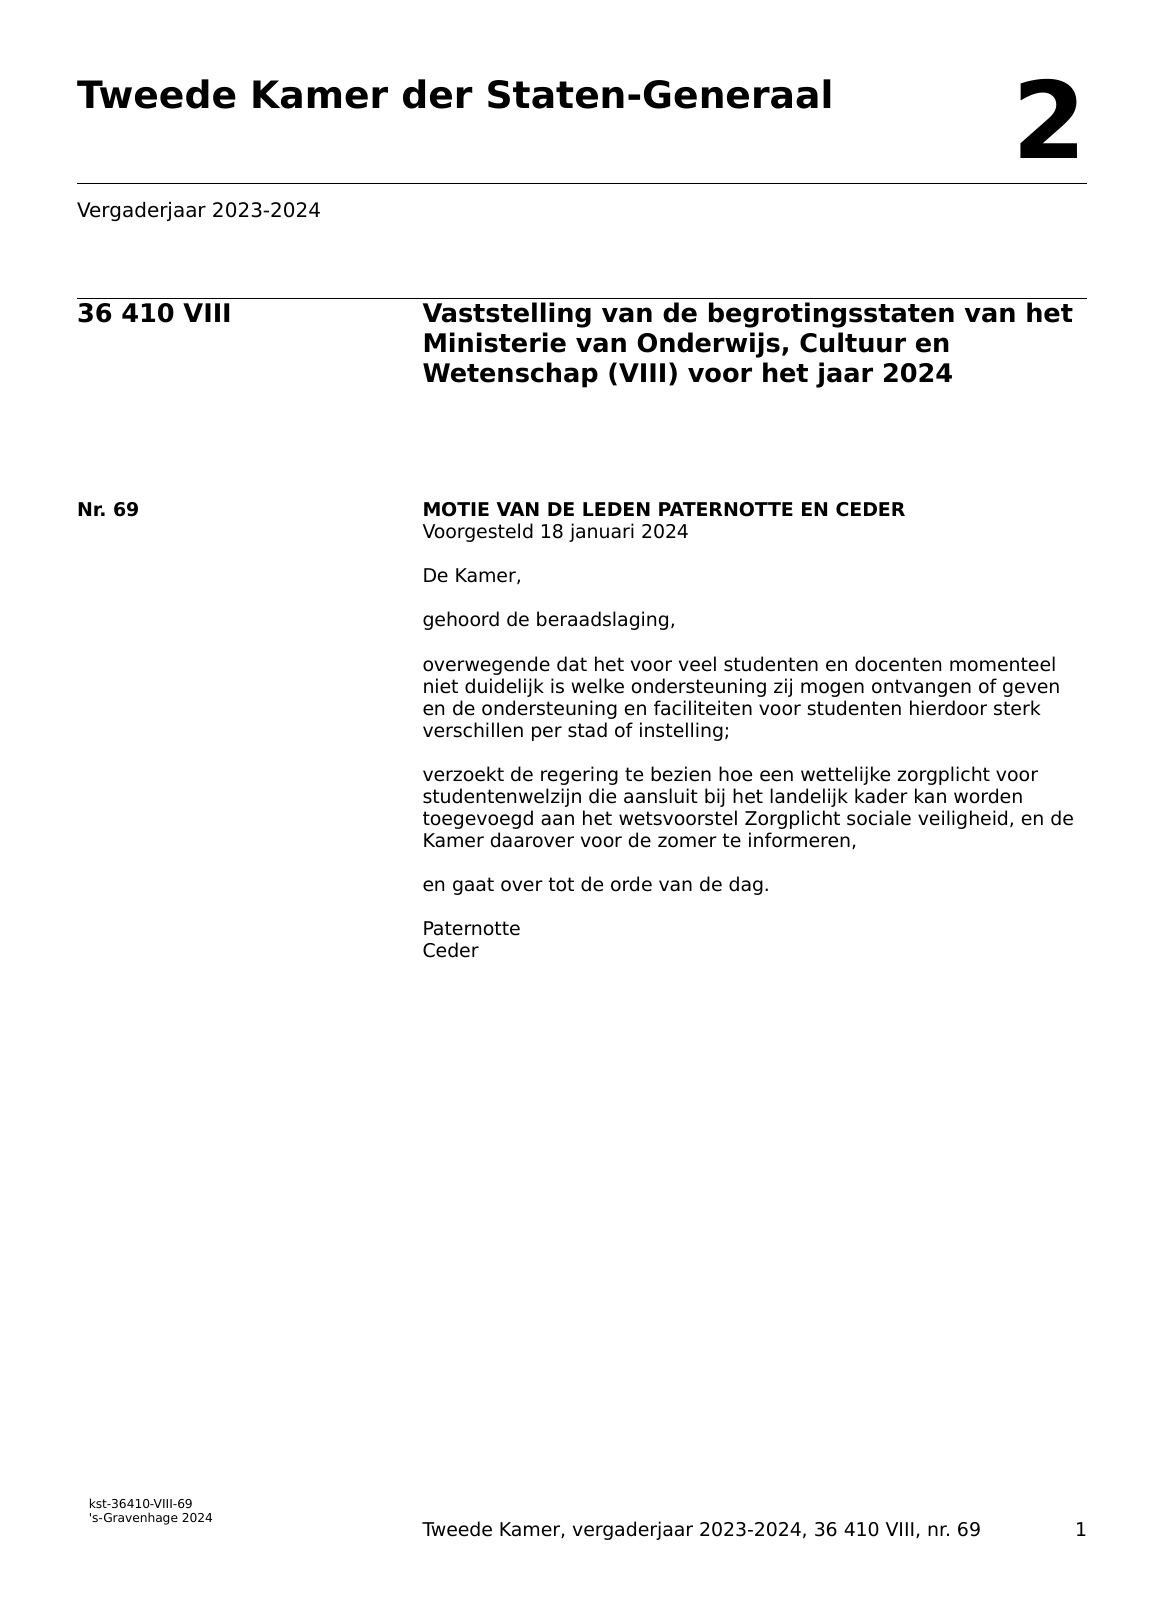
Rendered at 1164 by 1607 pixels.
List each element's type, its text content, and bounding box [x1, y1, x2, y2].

text kst-36410-VIII-69 [88, 1497, 323, 1511]
text De Kamer, [422, 565, 1087, 587]
subtitle Nr. 69 MOTIE VAN DE LEDEN PATERNOTTE EN CEDER [77, 499, 1087, 521]
text Ceder [422, 940, 1087, 962]
subtitle 36 410 VIII Vaststelling van de begrotingsstaten van het Ministerie van Onderwijs, Cultuur en Wetenschap (VIII) voor het jaar 2024 [77, 299, 1087, 388]
table_header Tweede Kamer der Staten-Generaal [77, 59, 886, 183]
text Voorgesteld 18 januari 2024 [422, 521, 1087, 543]
text verzoekt de regering te bezien hoe een wettelijke zorgplicht voor studentenwelzijn die aansluit bij het landelijk kader kan worden toegevoegd aan het wetsvoorstel Zorgplicht sociale veiligheid, en de Kamer daarover voor de zomer te informeren, [422, 764, 1087, 852]
text 's-Gravenhage 2024 [88, 1511, 323, 1525]
table_cell Vergaderjaar 2023-2024 [77, 184, 1087, 298]
text overwegende dat het voor veel studenten en docenten momenteel niet duidelijk is welke ondersteuning zij mogen ontvangen of geven en de ondersteuning en faciliteiten voor studenten hierdoor sterk verschillen per stad of instelling; [422, 653, 1087, 741]
table_header 2 [886, 59, 1087, 183]
text gehoord de beraadslaging, [422, 609, 1087, 631]
text en gaat over tot de orde van de dag. [422, 874, 1087, 896]
text Paternotte [422, 918, 1087, 940]
